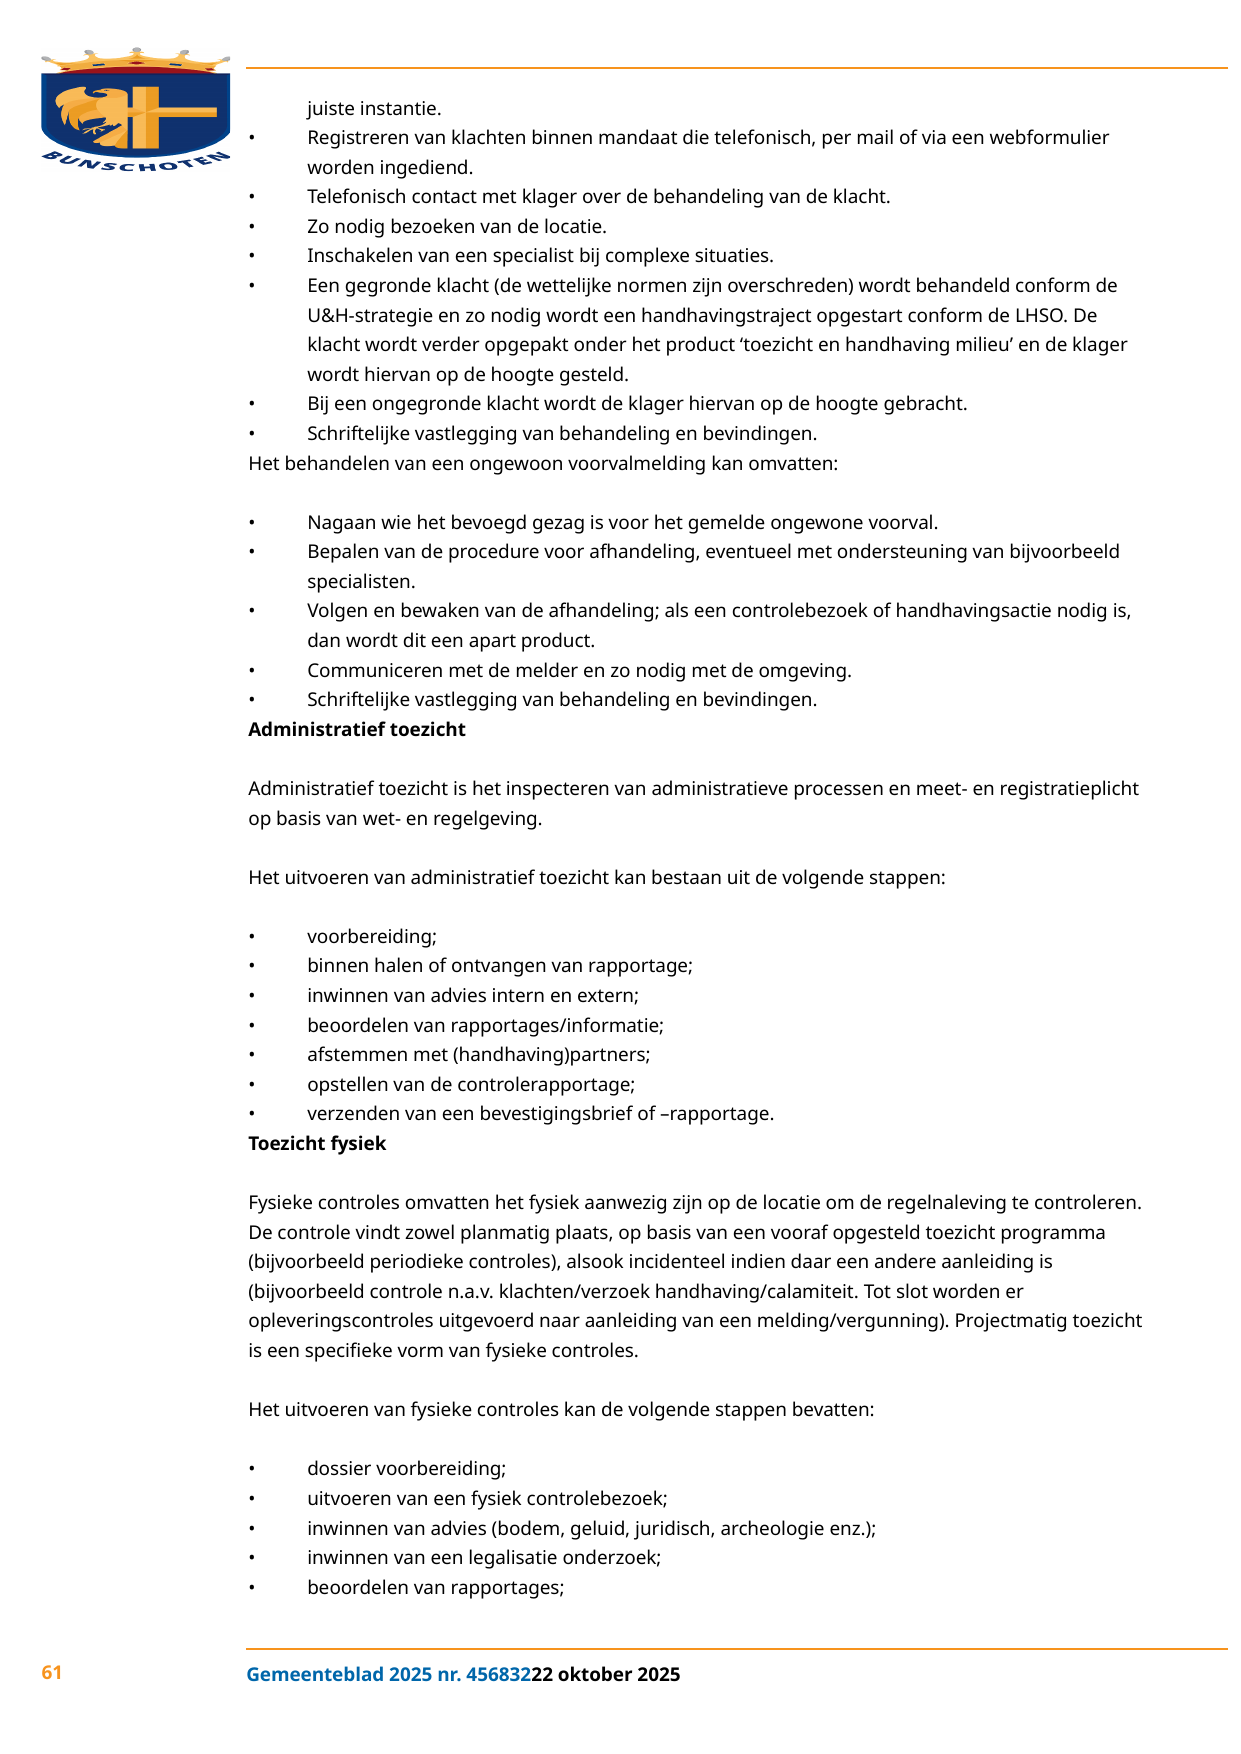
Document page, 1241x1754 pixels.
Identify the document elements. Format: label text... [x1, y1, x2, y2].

list beoordelen van rapportages; [248, 1574, 1152, 1600]
list Nagaan wie het bevoegd gezag is voor het gemelde ongewone voorval. [248, 509, 1152, 535]
list Communiceren met de melder en zo nodig met de omgeving. [248, 657, 1152, 683]
list Schriftelijke vastlegging van behandeling en bevindingen. [248, 686, 1152, 712]
list Schriftelijke vastlegging van behandeling en bevindingen. [248, 420, 1152, 446]
text Het uitvoeren van administratief toezicht kan bestaan uit de volgende stappen: [248, 864, 1152, 890]
list Inschakelen van een specialist bij complexe situaties. [248, 243, 1152, 268]
text Administratief toezicht [248, 716, 1152, 742]
picture [41, 47, 231, 172]
list Telefonisch contact met klager over de behandeling van de klacht. [248, 183, 1152, 209]
list Bij een ongegronde klacht wordt de klager hiervan op de hoogte gebracht. [248, 391, 1152, 416]
list inwinnen van advies (bodem, geluid, juridisch, archeologie enz.); [248, 1515, 1152, 1541]
text Administratief toezicht is het inspecteren van administratieve processen en meet- en registratieplicht op basis van wet- en regelgeving. [248, 775, 1152, 831]
list Volgen en bewaken van de afhandeling; als een controlebezoek of handhavingsactie nodig is, dan wordt dit een apart product. [248, 598, 1152, 653]
list dossier voorbereiding; [248, 1456, 1152, 1481]
list Zo nodig bezoeken van de locatie. [248, 213, 1152, 239]
list voorbereiding; [248, 923, 1152, 949]
text Fysieke controles omvatten het fysiek aanwezig zijn op de locatie om de regelnaleving te controleren. De controle vindt zowel planmatig plaats, op basis van een vooraf opgesteld toezicht programma (bijvoorbeeld periodieke controles), alsook incidenteel indien daar een andere aanleiding is (bijvoorbeeld controle n.a.v. klachten/verzoek handhaving/calamiteit. Tot slot worden er opleveringscontroles uitgevoerd naar aanleiding van een melding/vergunning). Projectmatig toezicht is een specifieke vorm van fysieke controles. [248, 1189, 1152, 1363]
list afstemmen met (handhaving)partners; [248, 1041, 1152, 1067]
list binnen halen of ontvangen van rapportage; [248, 953, 1152, 978]
text Het behandelen van een ongewoon voorvalmelding kan omvatten: [248, 450, 1152, 476]
list juiste instantie. [248, 95, 1152, 121]
text Het uitvoeren van fysieke controles kan de volgende stappen bevatten: [248, 1396, 1152, 1422]
list beoordelen van rapportages/informatie; [248, 1012, 1152, 1038]
list verzenden van een bevestigingsbrief of –rapportage. [248, 1101, 1152, 1126]
list inwinnen van advies intern en extern; [248, 982, 1152, 1008]
list uitvoeren van een fysiek controlebezoek; [248, 1485, 1152, 1511]
list Bepalen van de procedure voor afhandeling, eventueel met ondersteuning van bijvoorbeeld specialisten. [248, 538, 1152, 594]
list Registreren van klachten binnen mandaat die telefonisch, per mail of via een webformulier worden ingediend. [248, 124, 1152, 180]
text Toezicht fysiek [248, 1130, 1152, 1156]
list Een gegronde klacht (de wettelijke normen zijn overschreden) wordt behandeld conform de U&H-strategie en zo nodig wordt een handhavingstraject opgestart conform de LHSO. De klacht wordt verder opgepakt onder het product ‘toezicht en handhaving milieu’ en de klager wordt hiervan op de hoogte gesteld. [248, 272, 1152, 387]
list inwinnen van een legalisatie onderzoek; [248, 1544, 1152, 1570]
list opstellen van de controlerapportage; [248, 1071, 1152, 1097]
